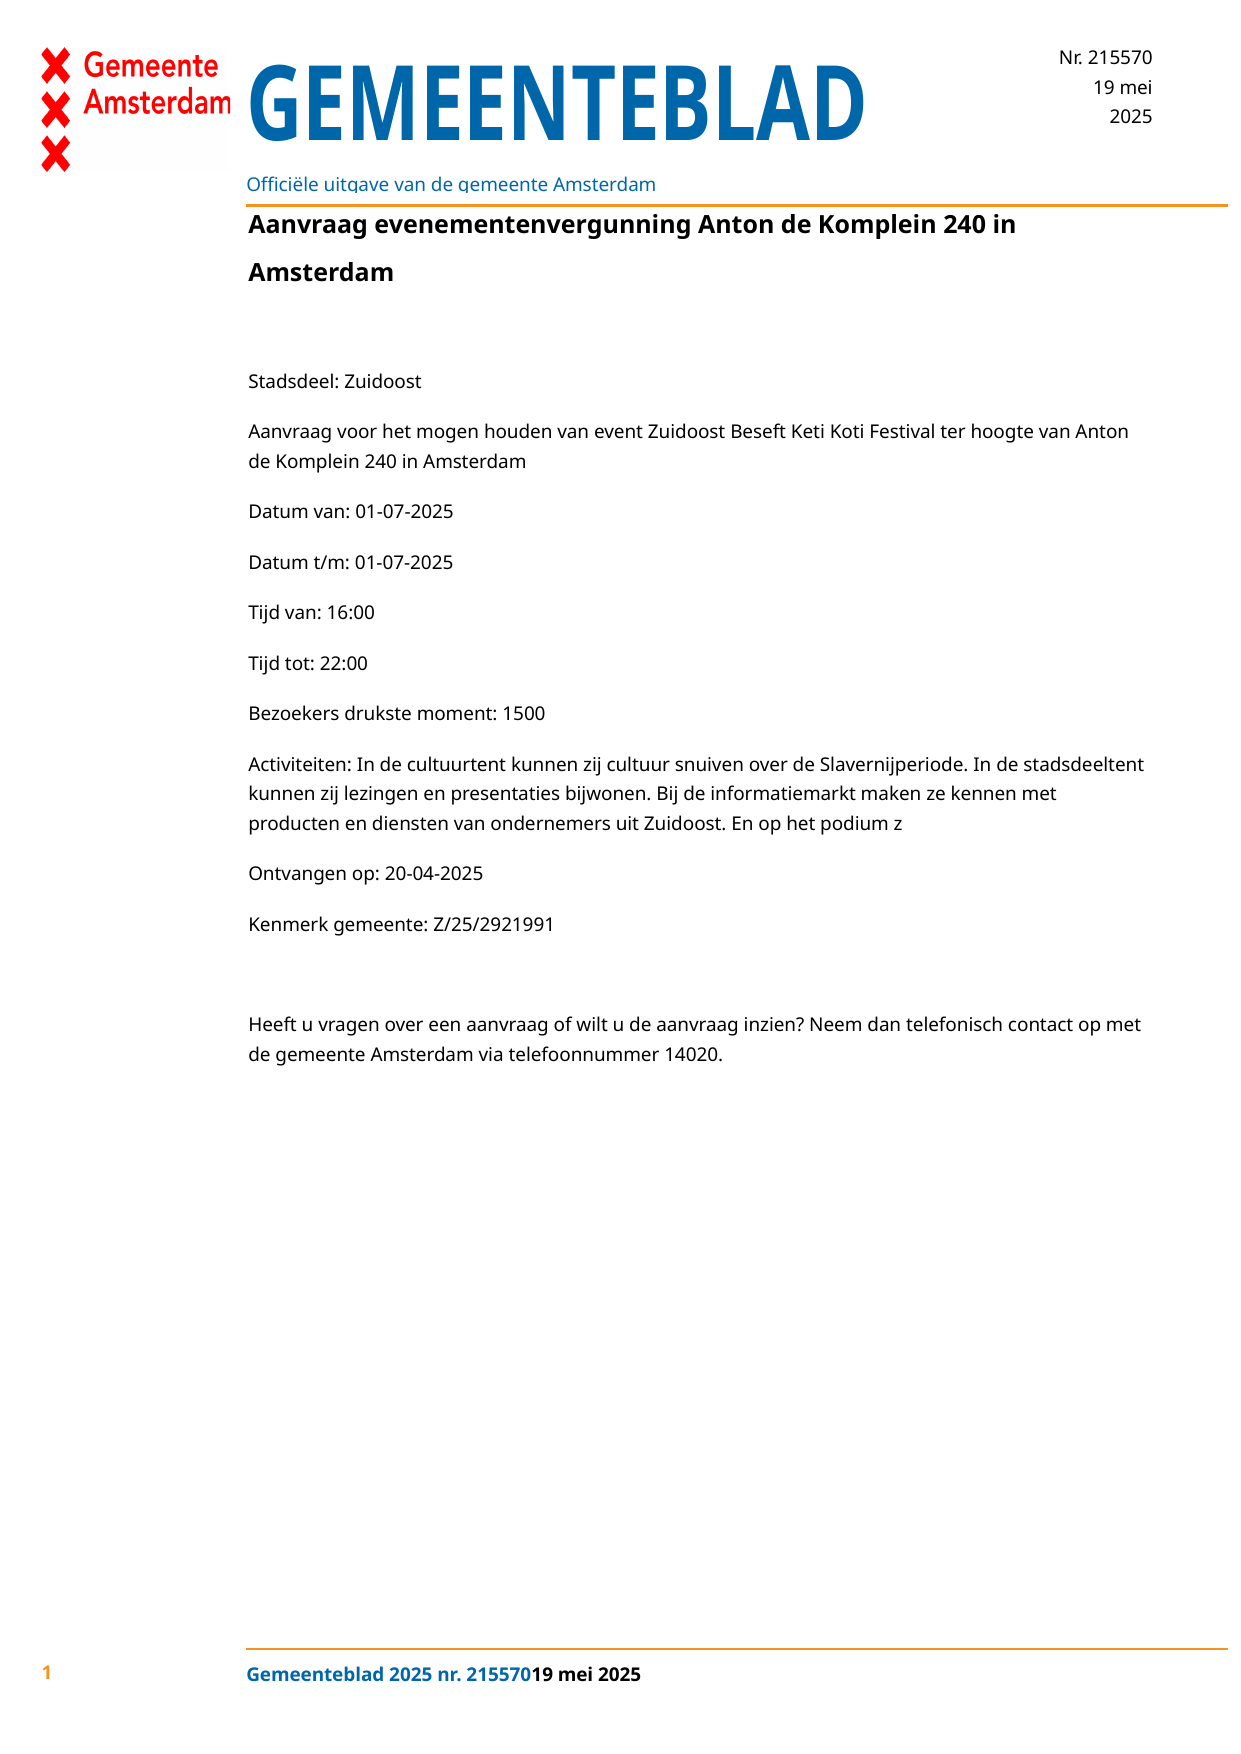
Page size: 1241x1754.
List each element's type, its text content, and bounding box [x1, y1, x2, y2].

text Datum t/m: 01-07-2025 [248, 549, 1152, 575]
text Stadsdeel: Zuidoost [248, 368, 1152, 394]
text Datum van: 01-07-2025 [248, 499, 1152, 524]
text Tijd tot: 22:00 [248, 650, 1152, 676]
text Aanvraag evenementenvergunning Anton de Komplein 240 in Amsterdam [248, 207, 1152, 288]
text Aanvraag voor het mogen houden van event Zuidoost Beseft Keti Koti Festival ter hoogte van Anton de Komplein 240 in Amsterdam [248, 419, 1152, 474]
text Heeft u vragen over een aanvraag of wilt u de aanvraag inzien? Neem dan telefonisch contact op met de gemeente Amsterdam via telefoonnummer 14020. [248, 1012, 1152, 1067]
text Tijd van: 16:00 [248, 599, 1152, 625]
text Ontvangen op: 20-04-2025 [248, 860, 1152, 886]
picture [41, 47, 231, 172]
text Activiteiten: In de cultuurtent kunnen zij cultuur snuiven over de Slavernijperiode. In de stadsdeeltent kunnen zij lezingen en presentaties bijwonen. Bij de informatiemarkt maken ze kennen met producten en diensten van ondernemers uit Zuidoost. En op het podium z [248, 751, 1152, 836]
text Bezoekers drukste moment: 1500 [248, 700, 1152, 726]
text Kenmerk gemeente: Z/25/2921991 [248, 911, 1152, 937]
